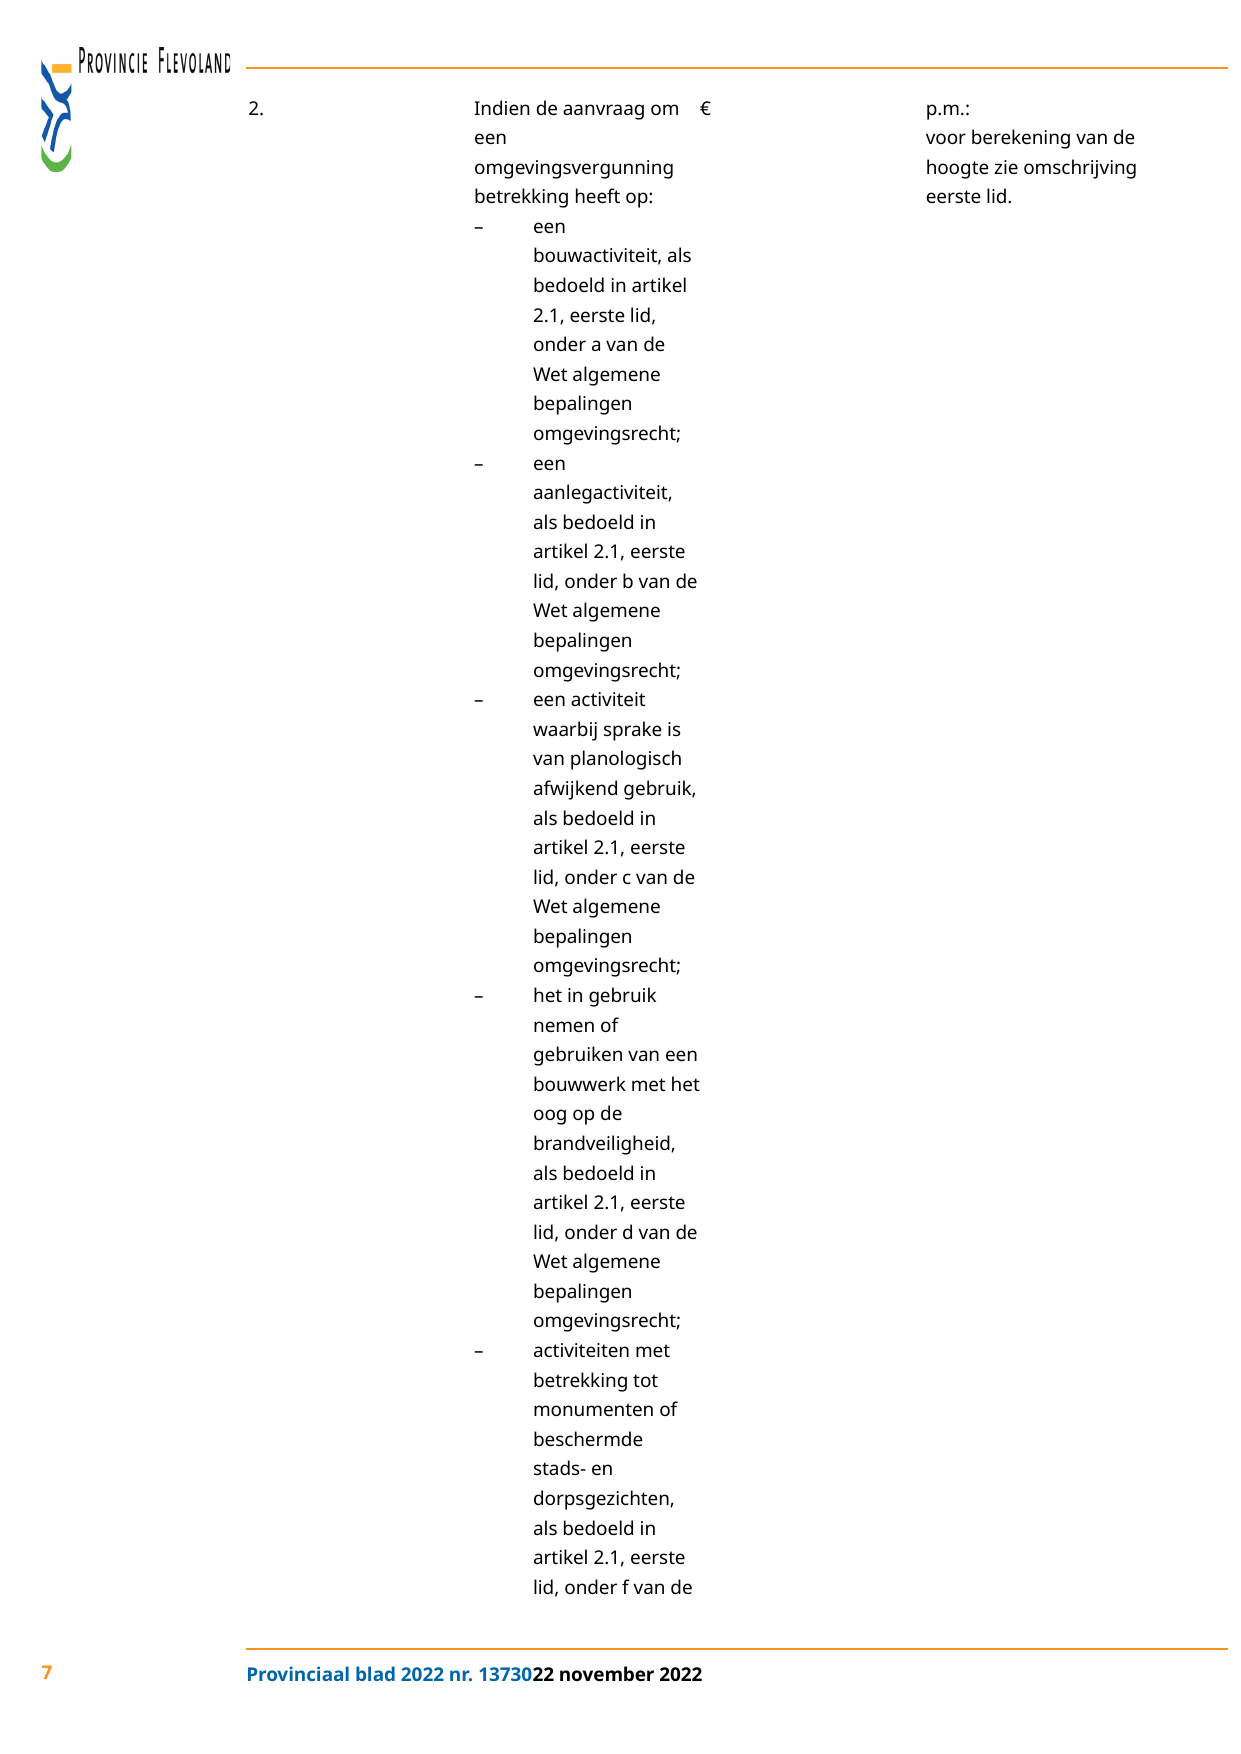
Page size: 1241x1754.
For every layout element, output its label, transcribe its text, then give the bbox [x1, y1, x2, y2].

table_cell p.m.: voor berekening van de hoogte zie omschrijving eerste lid. [926, 95, 1152, 1600]
picture [41, 47, 231, 172]
table_cell € [700, 95, 926, 1600]
table_cell Indien de aanvraag om een omgevingsvergunning betrekking heeft op: een bouwactiviteit, als bedoeld in artikel 2.1, eerste lid, onder a van de Wet algemene bepalingen omgevingsrecht; een aanlegactiviteit, als bedoeld in artikel 2.1, eerste lid, onder b van de Wet algemene bepalingen omgevingsrecht; een activiteit waarbij sprake is van planologisch afwijkend gebruik, als bedoeld in artikel 2.1, eerste lid, onder c van de Wet algemene bepalingen omgevingsrecht; het in gebruik nemen of gebruiken van een bouwwerk met het oog op de brandveiligheid, als bedoeld in artikel 2.1, eerste lid, onder d van de Wet algemene bepalingen omgevingsrecht; activiteiten met betrekking tot monumenten of beschermde stads- en dorpsgezichten, als bedoeld in artikel 2.1, eerste lid, onder f van de [474, 95, 700, 1600]
table_cell 2. [248, 95, 474, 1600]
